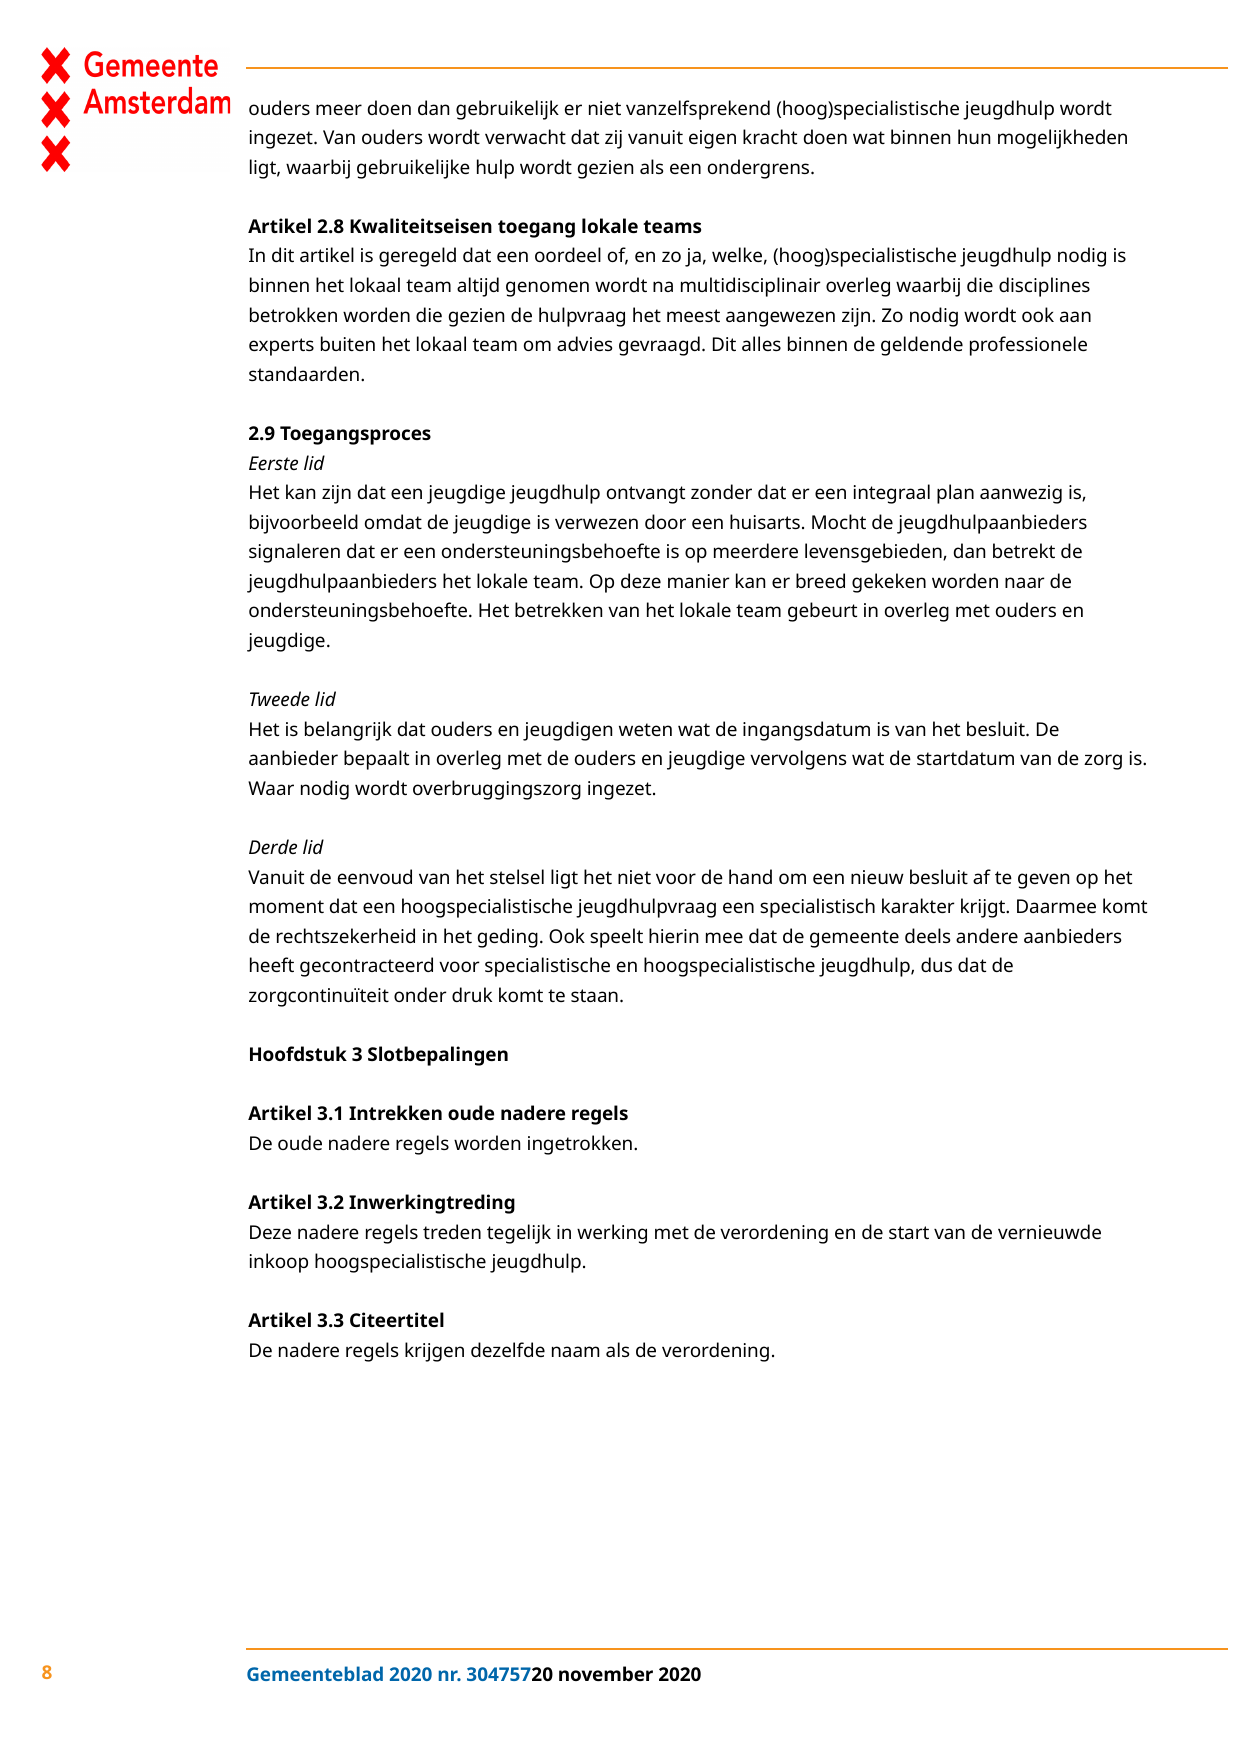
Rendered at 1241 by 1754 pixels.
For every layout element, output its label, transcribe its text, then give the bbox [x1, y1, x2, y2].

text Artikel 3.2 Inwerkingtreding [248, 1189, 1152, 1215]
text Artikel 3.1 Intrekken oude nadere regels [248, 1101, 1152, 1126]
text Deze nadere regels treden tegelijk in werking met de verordening en de start van de vernieuwde inkoop hoogspecialistische jeugdhulp. [248, 1219, 1152, 1274]
picture [41, 47, 231, 172]
text Artikel 2.8 Kwaliteitseisen toegang lokale teams [248, 213, 1152, 239]
text 2.9 Toegangsproces [248, 420, 1152, 446]
text Tweede lid [248, 686, 1152, 712]
text Eerste lid [248, 450, 1152, 476]
text Artikel 3.3 Citeertitel [248, 1308, 1152, 1333]
text Derde lid [248, 834, 1152, 860]
text Het is belangrijk dat ouders en jeugdigen weten wat de ingangsdatum is van het besluit. De aanbieder bepaalt in overleg met de ouders en jeugdige vervolgens wat de startdatum van de zorg is. Waar nodig wordt overbruggingszorg ingezet. [248, 716, 1152, 801]
text De nadere regels krijgen dezelfde naam als de verordening. [248, 1337, 1152, 1363]
text Het kan zijn dat een jeugdige jeugdhulp ontvangt zonder dat er een integraal plan aanwezig is, bijvoorbeeld omdat de jeugdige is verwezen door een huisarts. Mocht de jeugdhulpaanbieders signaleren dat er een ondersteuningsbehoefte is op meerdere levensgebieden, dan betrekt de jeugdhulpaanbieders het lokale team. Op deze manier kan er breed gekeken worden naar de ondersteuningsbehoefte. Het betrekken van het lokale team gebeurt in overleg met ouders en jeugdige. [248, 479, 1152, 653]
text De oude nadere regels worden ingetrokken. [248, 1130, 1152, 1156]
text Hoofdstuk 3 Slotbepalingen [248, 1041, 1152, 1067]
text ouders meer doen dan gebruikelijk er niet vanzelfsprekend (hoog)specialistische jeugdhulp wordt ingezet. Van ouders wordt verwacht dat zij vanuit eigen kracht doen wat binnen hun mogelijkheden ligt, waarbij gebruikelijke hulp wordt gezien als een ondergrens. [248, 95, 1152, 180]
text In dit artikel is geregeld dat een oordeel of, en zo ja, welke, (hoog)specialistische jeugdhulp nodig is binnen het lokaal team altijd genomen wordt na multidisciplinair overleg waarbij die disciplines betrokken worden die gezien de hulpvraag het meest aangewezen zijn. Zo nodig wordt ook aan experts buiten het lokaal team om advies gevraagd. Dit alles binnen de geldende professionele standaarden. [248, 243, 1152, 387]
text Vanuit de eenvoud van het stelsel ligt het niet voor de hand om een nieuw besluit af te geven op het moment dat een hoogspecialistische jeugdhulpvraag een specialistisch karakter krijgt. Daarmee komt de rechtszekerheid in het geding. Ook speelt hierin mee dat de gemeente deels andere aanbieders heeft gecontracteerd voor specialistische en hoogspecialistische jeugdhulp, dus dat de zorgcontinuïteit onder druk komt te staan. [248, 864, 1152, 1008]
